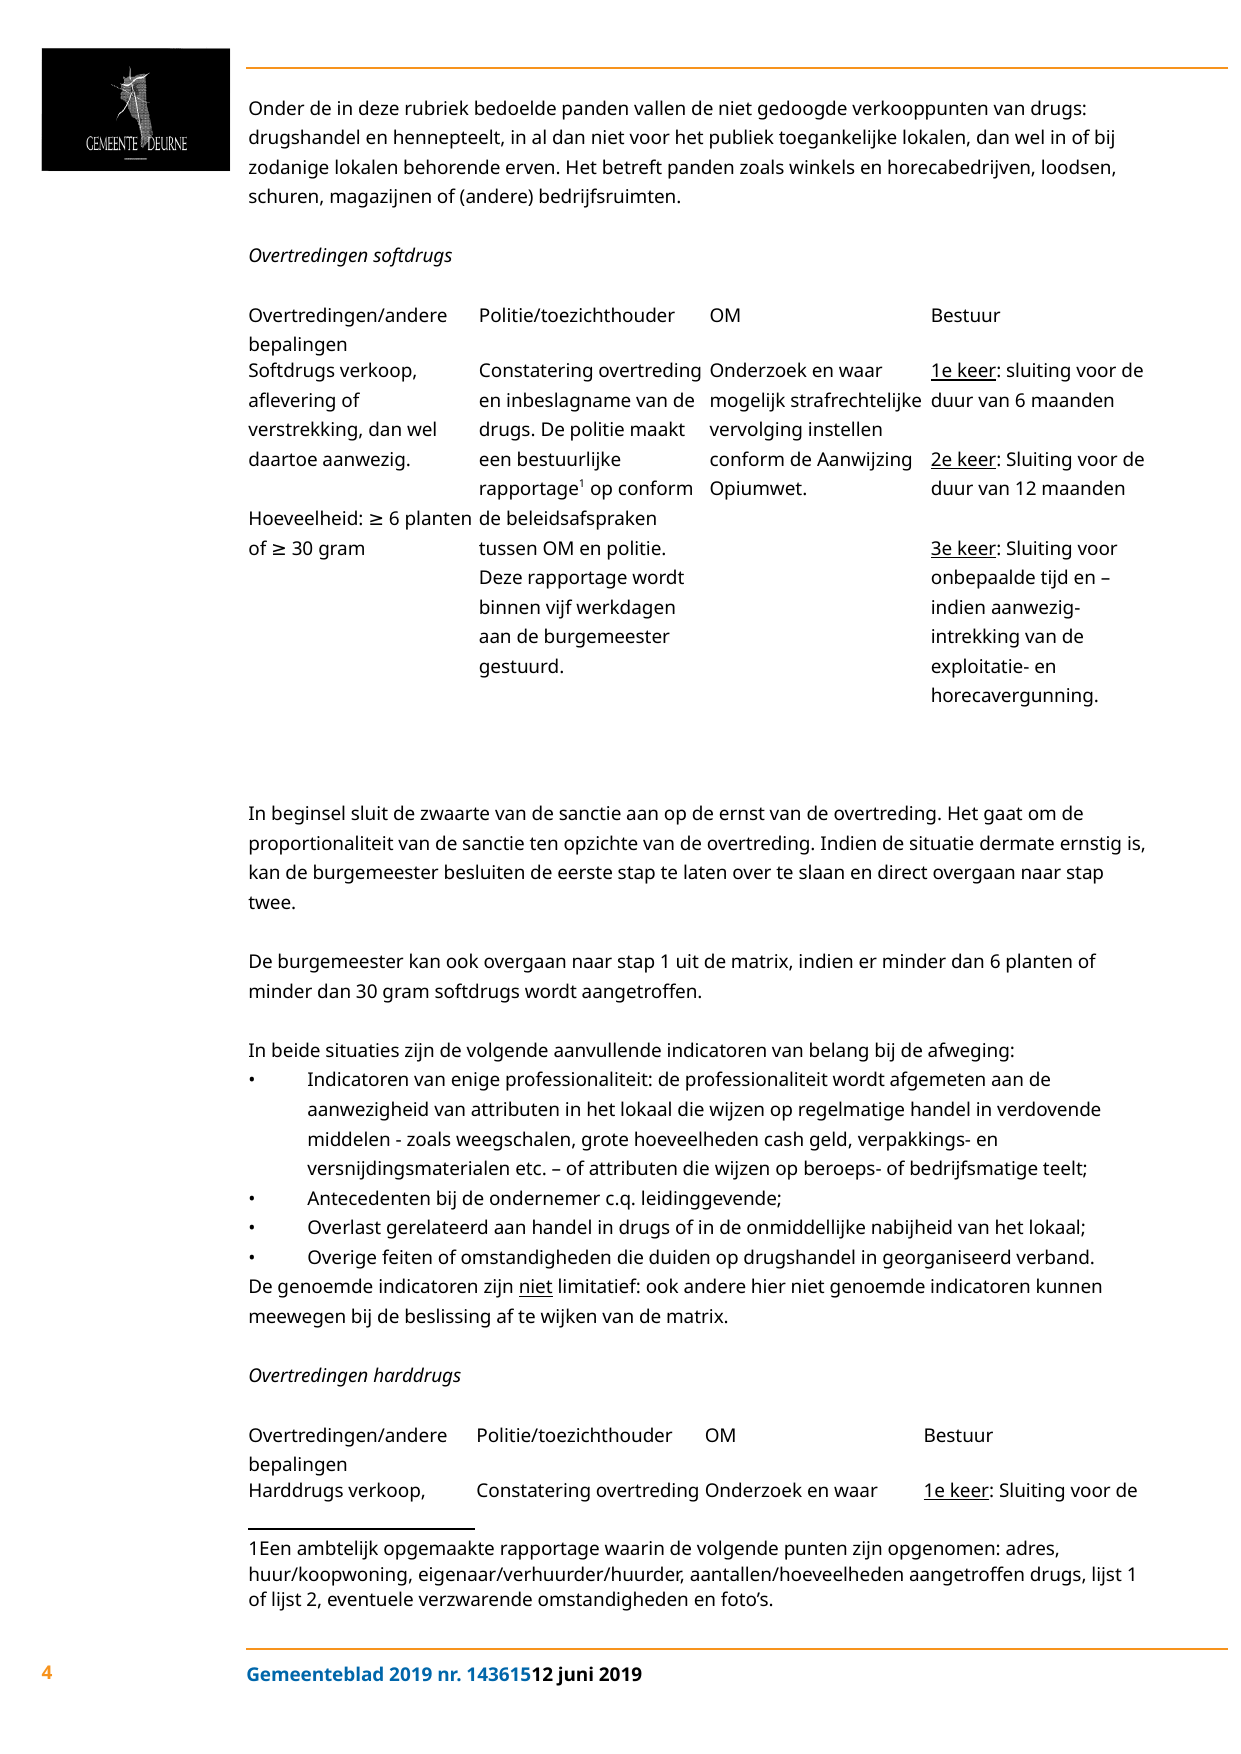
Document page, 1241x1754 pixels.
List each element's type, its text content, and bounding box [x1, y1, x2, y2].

table_cell Softdrugs verkoop, aflevering of verstrekking, dan wel daartoe aanwezig. Hoeveelheid: ≥ 6 planten of ≥ 30 gram [248, 357, 479, 768]
text De genoemde indicatoren zijn niet limitatief: ook andere hier niet genoemde indicatoren kunnen meewegen bij de beslissing af te wijken van de matrix. [248, 1274, 1152, 1329]
table_cell Constatering overtreding en inbeslagname van de drugs. De politie maakt een bestuurlijke rapportage op conform de beleidsafspraken tussen OM en politie. Deze rapportage wordt binnen vijf werkdagen aan de burgemeester gestuurd. [479, 357, 709, 768]
table_header Politie/toezichthouder [479, 302, 709, 357]
list Indicatoren van enige professionaliteit: de professionaliteit wordt afgemeten aan de aanwezigheid van attributen in het lokaal die wijzen op regelmatige handel in verdovende middelen - zoals weegschalen, grote hoeveelheden cash geld, verpakkings- en versnijdingsmaterialen etc. – of attributen die wijzen op beroeps- of bedrijfsmatige teelt; [248, 1067, 1152, 1181]
table_cell Onderzoek en waar [705, 1477, 923, 1503]
picture [41, 47, 231, 172]
table_header OM [709, 302, 931, 357]
table_cell Onderzoek en waar mogelijk strafrechtelijke vervolging instellen conform de Aanwijzing Opiumwet. [709, 357, 931, 768]
text Onder de in deze rubriek bedoelde panden vallen de niet gedoogde verkooppunten van drugs: drugshandel en hennepteelt, in al dan niet voor het publiek toegankelijke lokalen, dan wel in of bij zodanige lokalen behorende erven. Het betreft panden zoals winkels en horecabedrijven, loodsen, schuren, magazijnen of (andere) bedrijfsruimten. [248, 95, 1152, 209]
text De burgemeester kan ook overgaan naar stap 1 uit de matrix, indien er minder dan 6 planten of minder dan 30 gram softdrugs wordt aangetroffen. [248, 948, 1152, 1004]
table_header Overtredingen/andere bepalingen [248, 1422, 476, 1477]
table_header Politie/toezichthouder [476, 1422, 704, 1477]
table_header Bestuur [923, 1422, 1152, 1477]
table_cell Constatering overtreding [476, 1477, 704, 1503]
text Overtredingen harddrugs [248, 1362, 1152, 1388]
list Overige feiten of omstandigheden die duiden op drugshandel in georganiseerd verband. [248, 1244, 1152, 1270]
table_header OM [705, 1422, 923, 1477]
text In beide situaties zijn de volgende aanvullende indicatoren van belang bij de afweging: [248, 1037, 1152, 1063]
table_cell 1e keer: sluiting voor de duur van 6 maanden 2e keer: Sluiting voor de duur van 12 maanden 3e keer: Sluiting voor onbepaalde tijd en – indien aanwezig- intrekking van de exploitatie- en horecavergunning. [931, 357, 1152, 768]
list Antecedenten bij de ondernemer c.q. leidinggevende; [248, 1185, 1152, 1211]
table_header Bestuur [931, 302, 1152, 357]
text Overtredingen softdrugs [248, 243, 1152, 268]
text In beginsel sluit de zwaarte van de sanctie aan op de ernst van de overtreding. Het gaat om de proportionaliteit van de sanctie ten opzichte van de overtreding. Indien de situatie dermate ernstig is, kan de burgemeester besluiten de eerste stap te laten over te slaan en direct overgaan naar stap twee. [248, 800, 1152, 915]
table_cell Harddrugs verkoop, [248, 1477, 476, 1503]
table_cell 1e keer: Sluiting voor de [923, 1477, 1152, 1503]
table_header Overtredingen/andere bepalingen [248, 302, 479, 357]
list Overlast gerelateerd aan handel in drugs of in de onmiddellijke nabijheid van het lokaal; [248, 1214, 1152, 1240]
